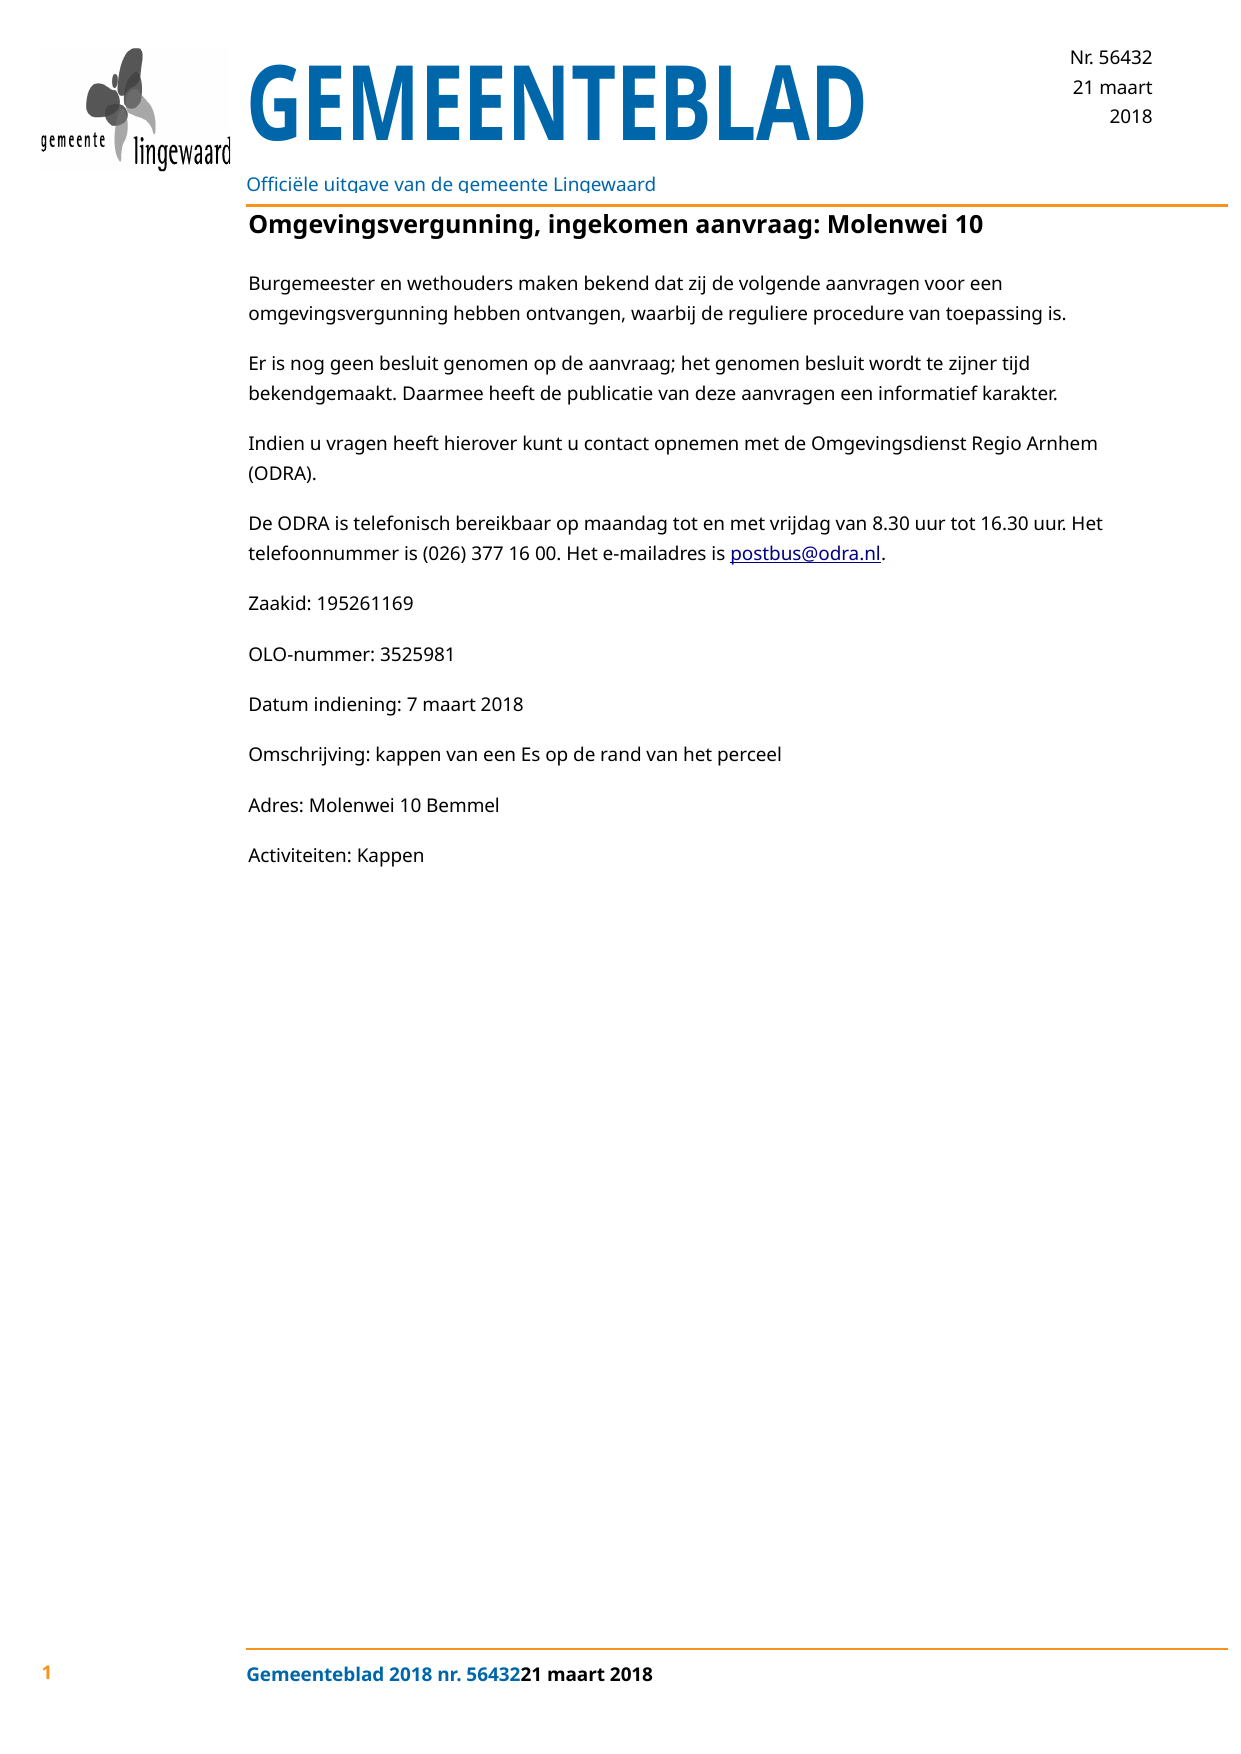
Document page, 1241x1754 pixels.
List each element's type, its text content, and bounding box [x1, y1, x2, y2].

text Burgemeester en wethouders maken bekend dat zij de volgende aanvragen voor een omgevingsvergunning hebben ontvangen, waarbij de reguliere procedure van toepassing is. [248, 270, 1152, 326]
text OLO-nummer: 3525981 [248, 641, 1152, 666]
text Activiteiten: Kappen [248, 842, 1152, 868]
text Omschrijving: kappen van een Es op de rand van het perceel [248, 742, 1152, 767]
text Zaakid: 195261169 [248, 590, 1152, 616]
text Adres: Molenwei 10 Bemmel [248, 792, 1152, 818]
picture [41, 47, 231, 172]
text Omgevingsvergunning, ingekomen aanvraag: Molenwei 10 [248, 207, 1152, 241]
text Er is nog geen besluit genomen op de aanvraag; het genomen besluit wordt te zijner tijd bekendgemaakt. Daarmee heeft de publicatie van deze aanvragen een informatief karakter. [248, 350, 1152, 406]
text De ODRA is telefonisch bereikbaar op maandag tot en met vrijdag van 8.30 uur tot 16.30 uur. Het telefoonnummer is (026) 377 16 00. Het e-mailadres is postbus@odra.nl. [248, 510, 1152, 566]
text Datum indiening: 7 maart 2018 [248, 691, 1152, 717]
text Indien u vragen heeft hierover kunt u contact opnemen met de Omgevingsdienst Regio Arnhem (ODRA). [248, 430, 1152, 486]
